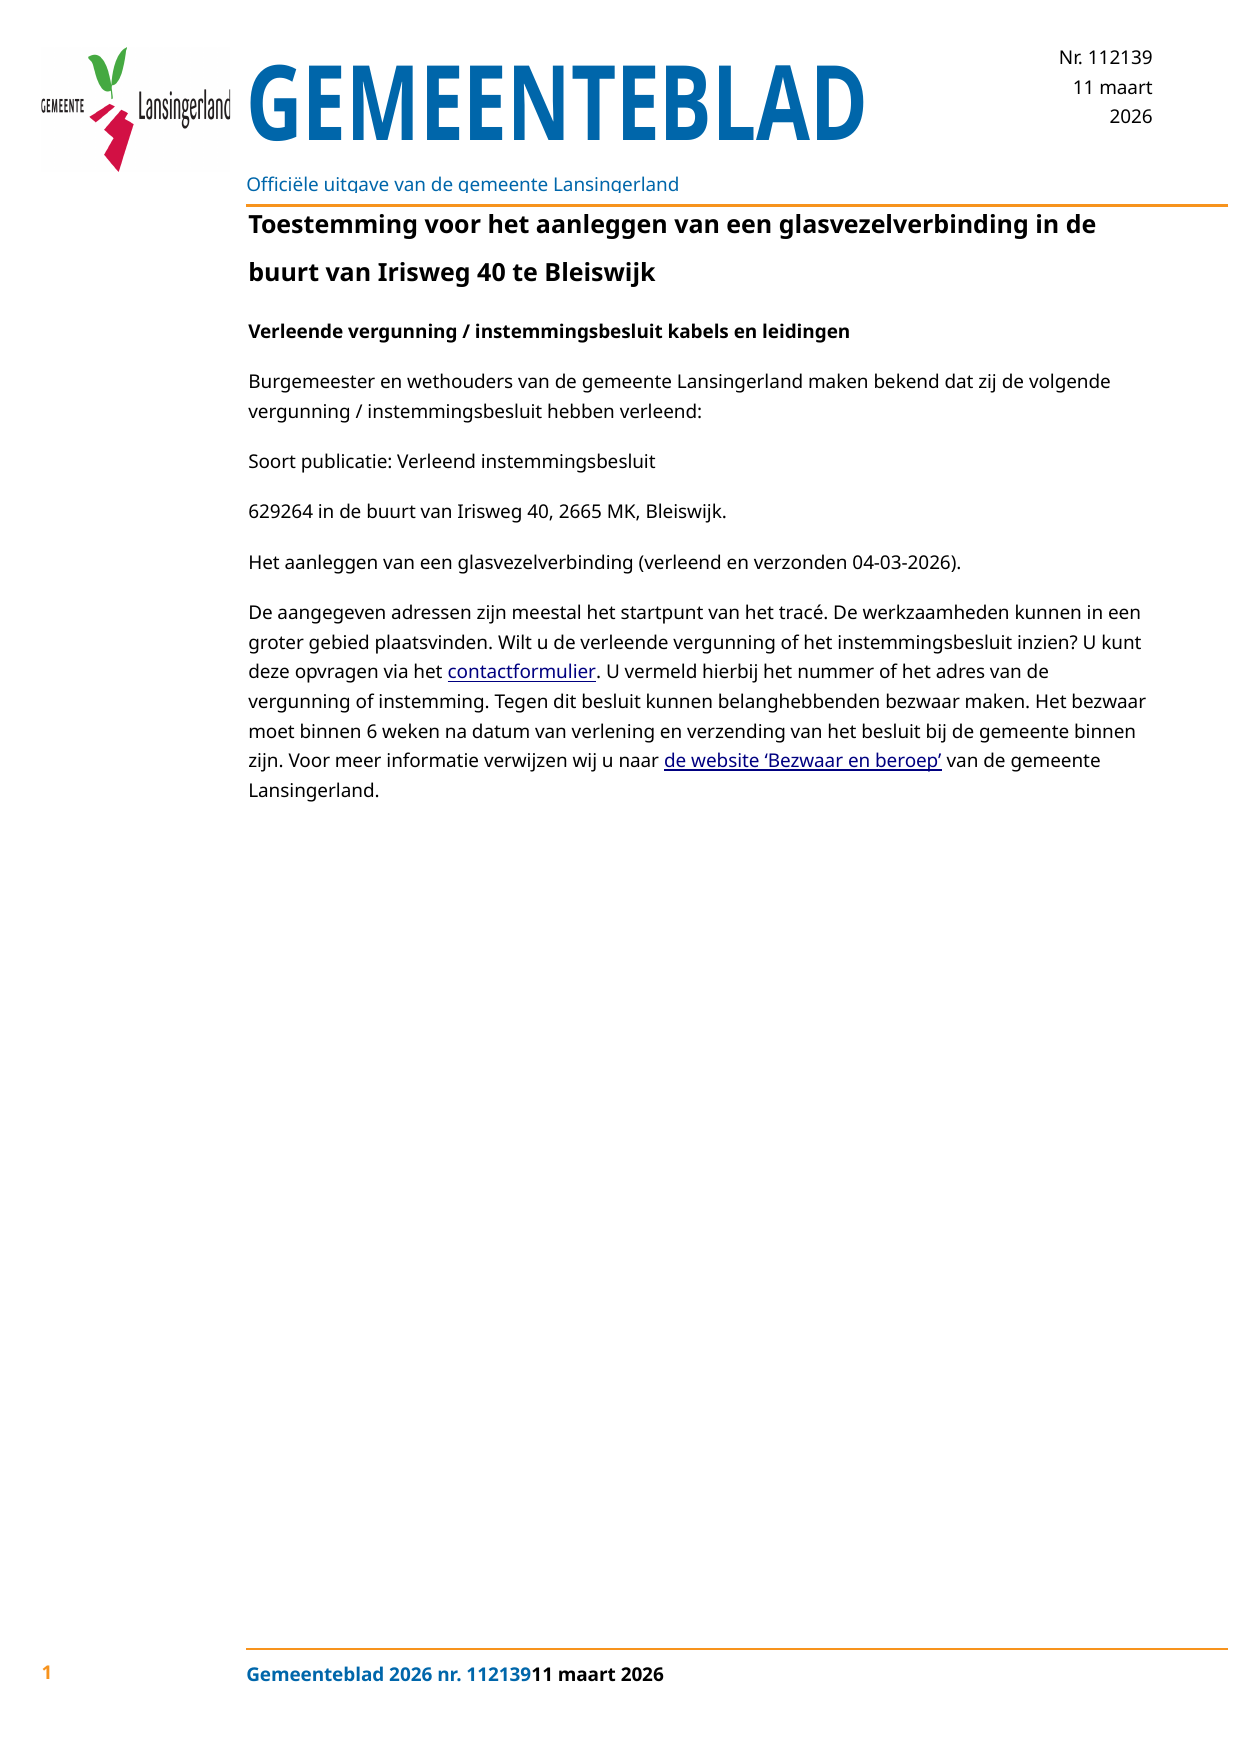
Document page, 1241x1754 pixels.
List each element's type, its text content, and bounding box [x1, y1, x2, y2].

text Verleende vergunning / instemmingsbesluit kabels en leidingen [248, 318, 1152, 344]
text 629264 in de buurt van Irisweg 40, 2665 MK, Bleiswijk. [248, 499, 1152, 524]
text Toestemming voor het aanleggen van een glasvezelverbinding in de buurt van Irisweg 40 te Bleiswijk [248, 207, 1152, 288]
text De aangegeven adressen zijn meestal het startpunt van het tracé. De werkzaamheden kunnen in een groter gebied plaatsvinden. Wilt u de verleende vergunning of het instemmingsbesluit inzien? U kunt deze opvragen via het contactformulier. U vermeld hierbij het nummer of het adres van de vergunning of instemming. Tegen dit besluit kunnen belanghebbenden bezwaar maken. Het bezwaar moet binnen 6 weken na datum van verlening en verzending van het besluit bij de gemeente binnen zijn. Voor meer informatie verwijzen wij u naar de website ‘Bezwaar en beroep’ van de gemeente Lansingerland. [248, 599, 1152, 803]
text Burgemeester en wethouders van de gemeente Lansingerland maken bekend dat zij de volgende vergunning / instemmingsbesluit hebben verleend: [248, 368, 1152, 424]
picture [41, 47, 231, 172]
text Het aanleggen van een glasvezelverbinding (verleend en verzonden 04-03-2026). [248, 549, 1152, 575]
text Soort publicatie: Verleend instemmingsbesluit [248, 448, 1152, 474]
